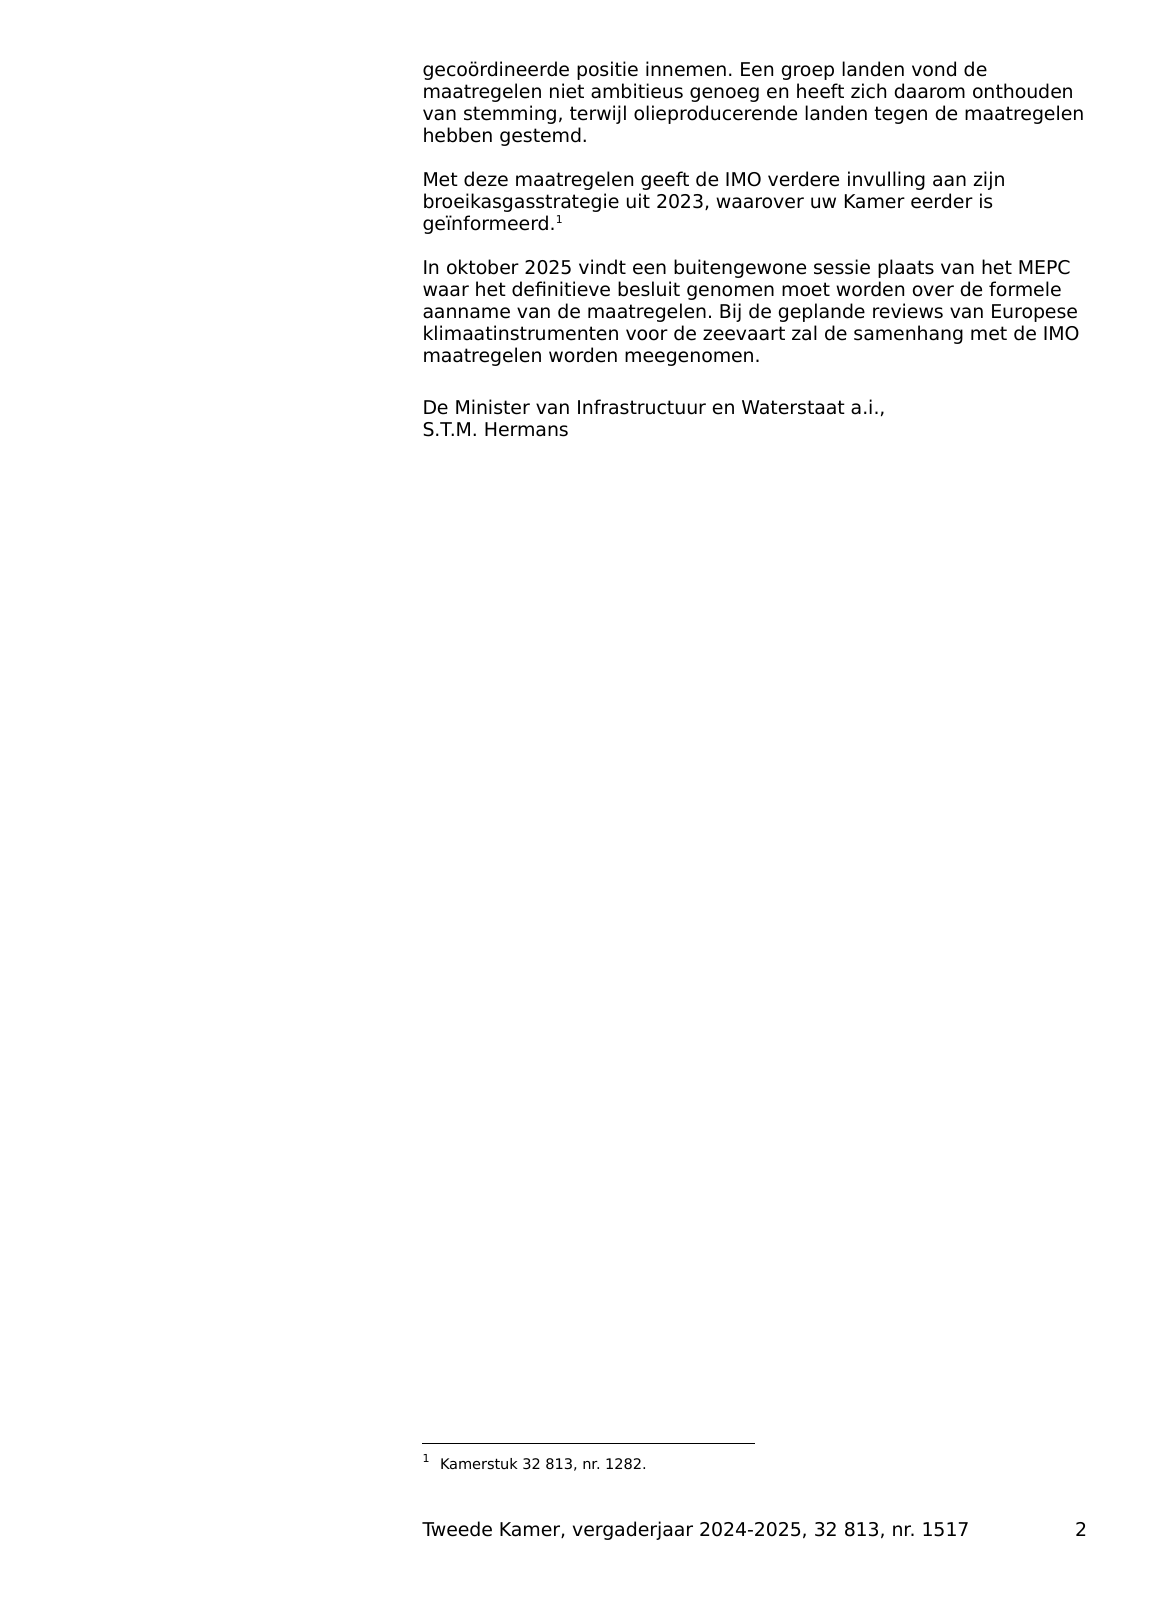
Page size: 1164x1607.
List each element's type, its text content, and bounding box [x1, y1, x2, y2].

text De Minister van Infrastructuur en Waterstaat a.i., S.T.M. Hermans [422, 397, 1087, 441]
text gecoördineerde positie innemen. Een groep landen vond de maatregelen niet ambitieus genoeg en heeft zich daarom onthouden van stemming, terwijl olieproducerende landen tegen de maatregelen hebben gestemd. [422, 59, 1087, 147]
text Kamerstuk 32 813, nr. 1282. [422, 1452, 1087, 1474]
text Met deze maatregelen geeft de IMO verdere invulling aan zijn broeikasgasstrategie uit 2023, waarover uw Kamer eerder is geïnformeerd. [422, 169, 1087, 235]
text In oktober 2025 vindt een buitengewone sessie plaats van het MEPC waar het definitieve besluit genomen moet worden over de formele aanname van de maatregelen. Bij de geplande reviews van Europese klimaatinstrumenten voor de zeevaart zal de samenhang met de IMO maatregelen worden meegenomen. [422, 257, 1087, 367]
